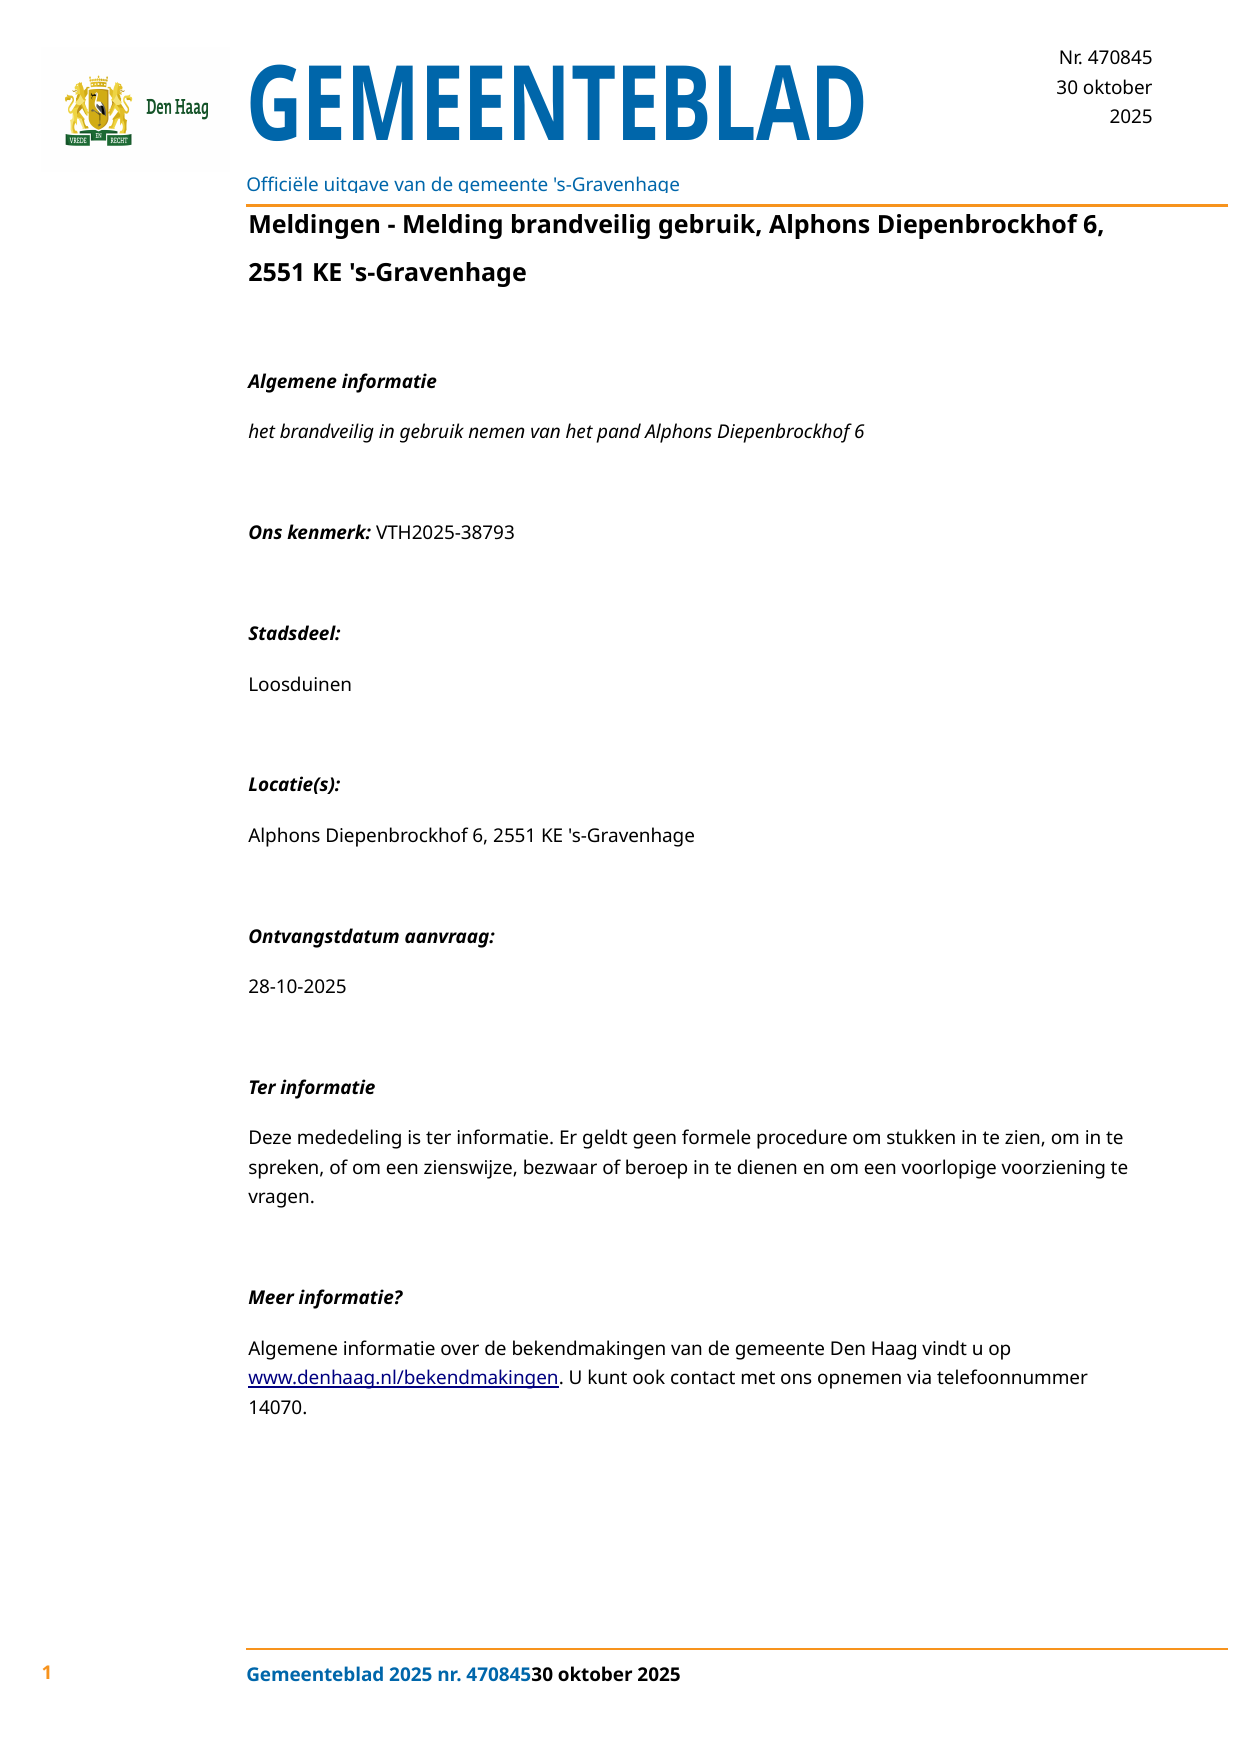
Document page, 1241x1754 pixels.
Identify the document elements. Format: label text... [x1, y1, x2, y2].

text Stadsdeel: [248, 620, 1152, 646]
text Meer informatie? [248, 1284, 1152, 1310]
text Meldingen - Melding brandveilig gebruik, Alphons Diepenbrockhof 6, 2551 KE 's-Gravenhage [248, 207, 1152, 288]
text 28-10-2025 [248, 973, 1152, 999]
text Alphons Diepenbrockhof 6, 2551 KE 's-Gravenhage [248, 822, 1152, 848]
text het brandveilig in gebruik nemen van het pand Alphons Diepenbrockhof 6 [248, 419, 1152, 444]
text Ons kenmerk: VTH2025-38793 [248, 519, 1152, 545]
text Locatie(s): [248, 772, 1152, 797]
text Ontvangstdatum aanvraag: [248, 923, 1152, 949]
picture [41, 47, 231, 172]
text Algemene informatie [248, 368, 1152, 394]
text Loosduinen [248, 671, 1152, 697]
text Deze mededeling is ter informatie. Er geldt geen formele procedure om stukken in te zien, om in te spreken, of om een zienswijze, bezwaar of beroep in te dienen en om een voorlopige voorziening te vragen. [248, 1124, 1152, 1209]
text Ter informatie [248, 1074, 1152, 1100]
text Algemene informatie over de bekendmakingen van de gemeente Den Haag vindt u op www.denhaag.nl/bekendmakingen. U kunt ook contact met ons opnemen via telefoonnummer 14070. [248, 1335, 1152, 1420]
